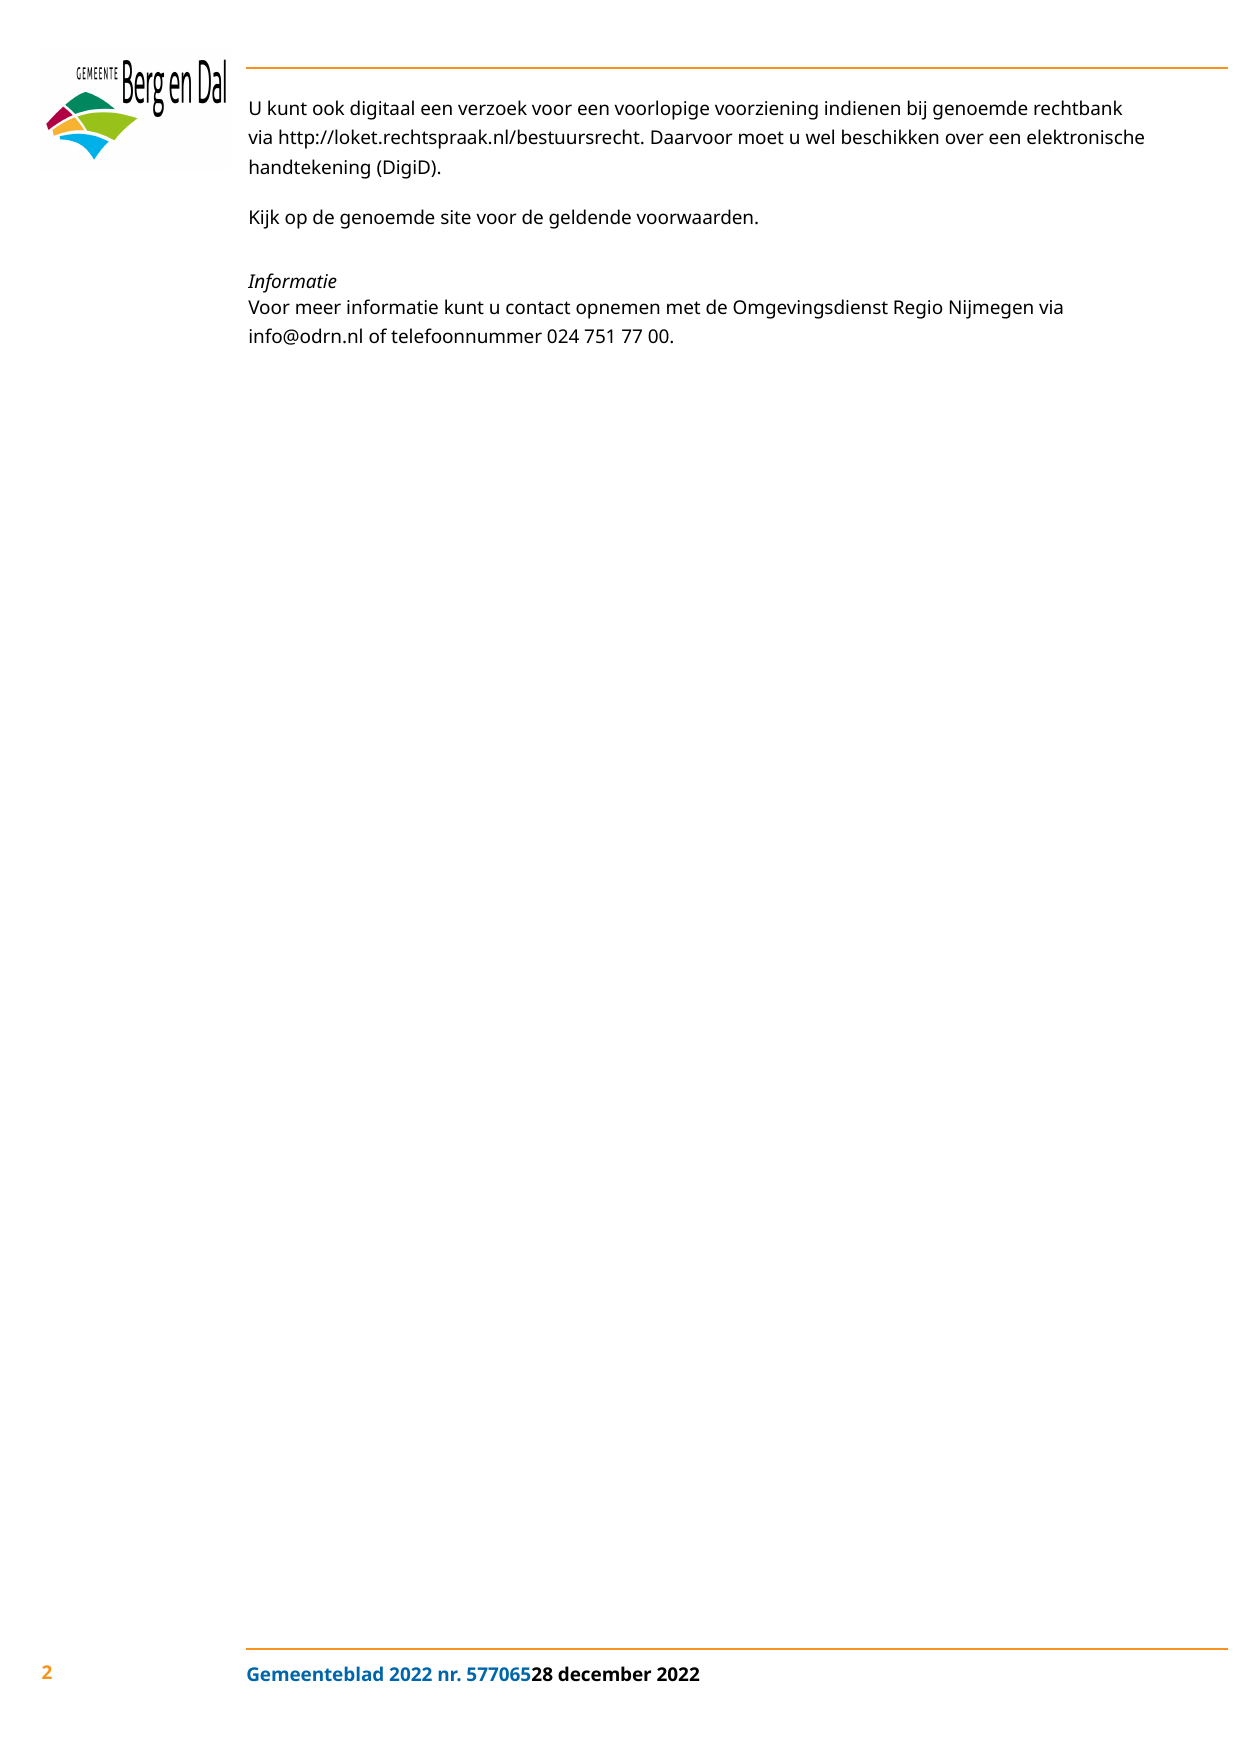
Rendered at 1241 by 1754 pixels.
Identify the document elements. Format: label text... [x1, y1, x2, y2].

picture [41, 47, 231, 172]
text Kijk op de genoemde site voor de geldende voorwaarden. [248, 204, 1152, 230]
text Informatie [248, 268, 1152, 294]
text Voor meer informatie kunt u contact opnemen met de Omgevingsdienst Regio Nijmegen via info@odrn.nl of telefoonnummer 024 751 77 00. [248, 294, 1152, 349]
text U kunt ook digitaal een verzoek voor een voorlopige voorziening indienen bij genoemde rechtbank via http://loket.rechtspraak.nl/bestuursrecht. Daarvoor moet u wel beschikken over een elektronische handtekening (DigiD). [248, 95, 1152, 180]
